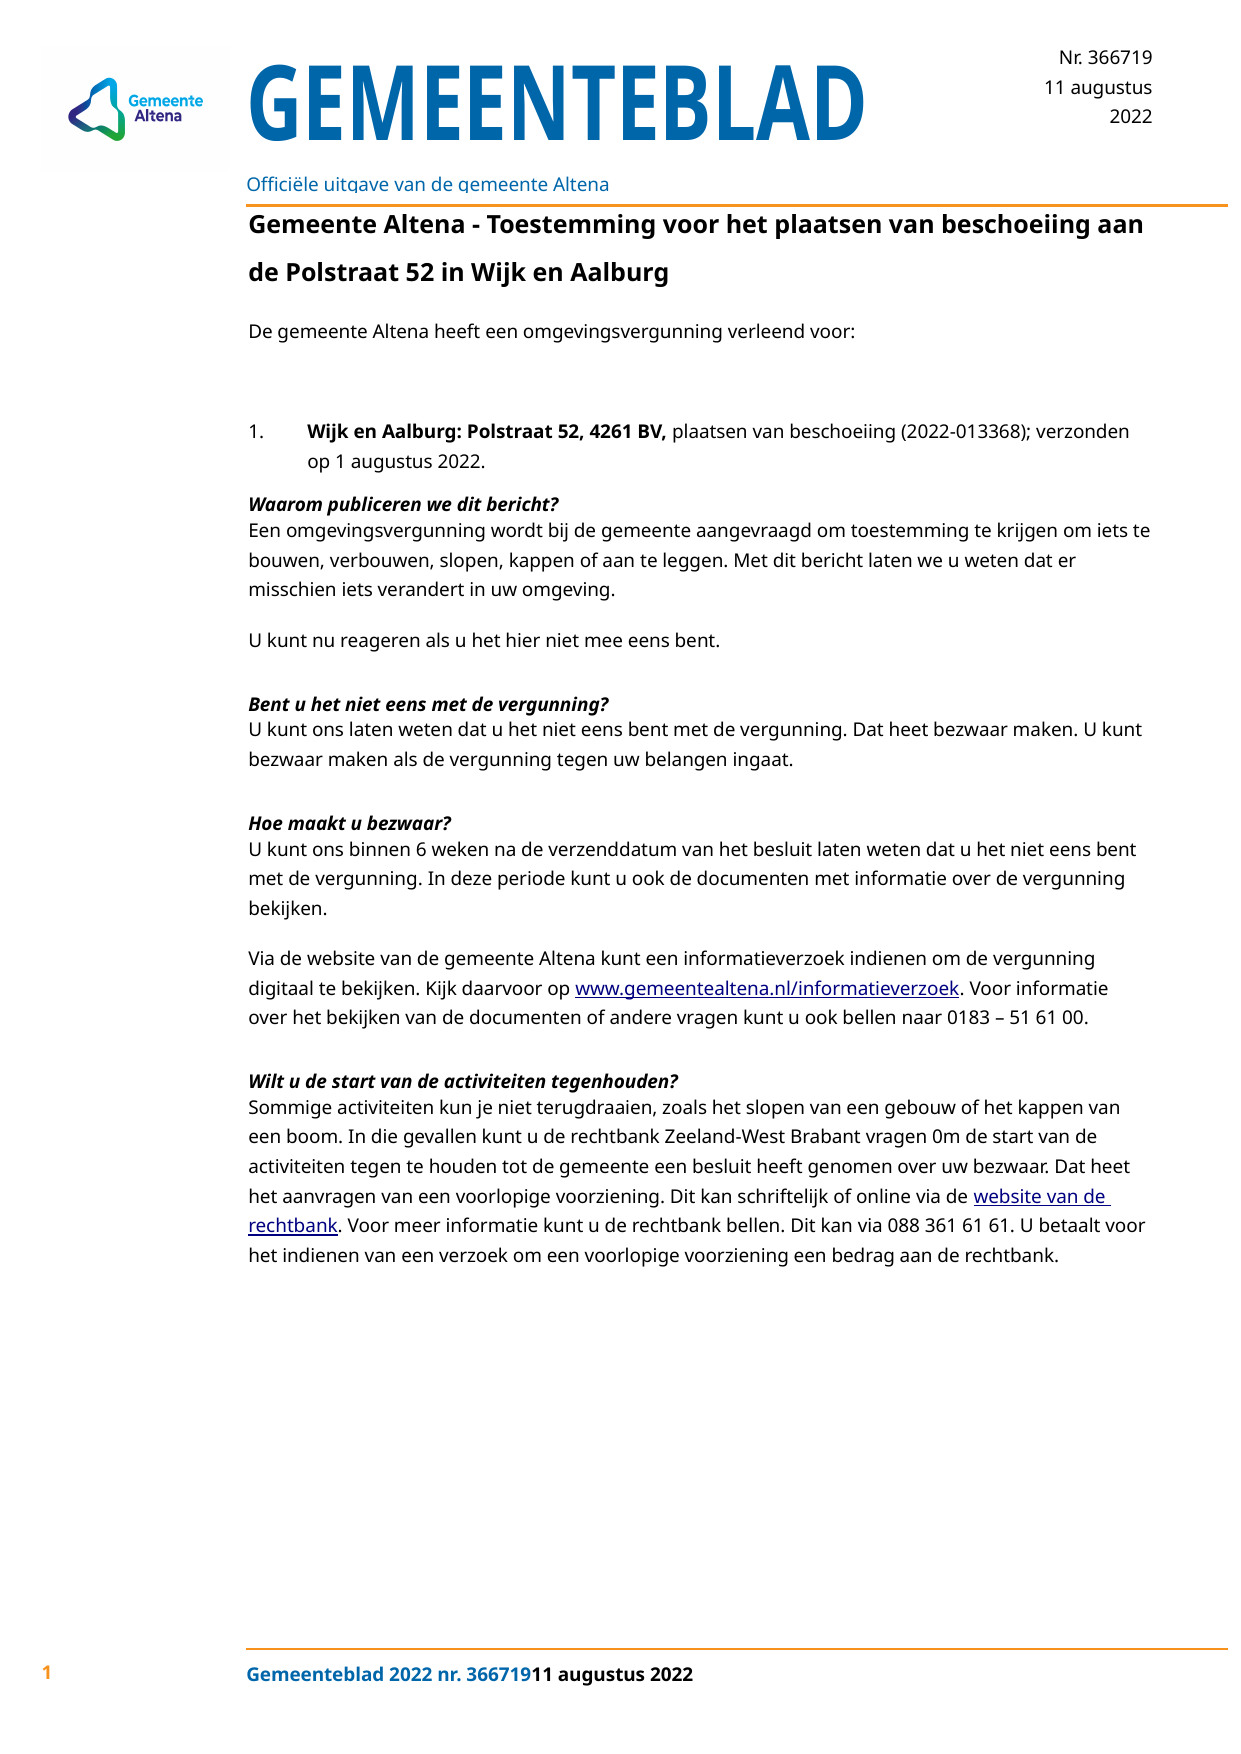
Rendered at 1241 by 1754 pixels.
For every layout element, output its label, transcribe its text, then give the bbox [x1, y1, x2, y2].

text Sommige activiteiten kun je niet terugdraaien, zoals het slopen van een gebouw of het kappen van een boom. In die gevallen kunt u de rechtbank Zeeland-West Brabant vragen 0m de start van de activiteiten tegen te houden tot de gemeente een besluit heeft genomen over uw bezwaar. Dat heet het aanvragen van een voorlopige voorziening. Dit kan schriftelijk of online via de website van de rechtbank. Voor meer informatie kunt u de rechtbank bellen. Dit kan via 088 361 61 61. U betaalt voor het indienen van een verzoek om een voorlopige voorziening een bedrag aan de rechtbank. [248, 1094, 1152, 1268]
text U kunt ons laten weten dat u het niet eens bent met de vergunning. Dat heet bezwaar maken. U kunt bezwaar maken als de vergunning tegen uw belangen ingaat. [248, 716, 1152, 772]
picture [41, 47, 231, 172]
text Een omgevingsvergunning wordt bij de gemeente aangevraagd om toestemming te krijgen om iets te bouwen, verbouwen, slopen, kappen of aan te leggen. Met dit bericht laten we u weten dat er misschien iets verandert in uw omgeving. [248, 517, 1152, 602]
text Via de website van de gemeente Altena kunt een informatieverzoek indienen om de vergunning digitaal te bekijken. Kijk daarvoor op www.gemeentealtena.nl/informatieverzoek. Voor informatie over het bekijken van de documenten of andere vragen kunt u ook bellen naar 0183 – 51 61 00. [248, 945, 1152, 1030]
text Waarom publiceren we dit bericht? [248, 491, 1152, 517]
text U kunt nu reageren als u het hier niet mee eens bent. [248, 627, 1152, 652]
text Hoe maakt u bezwaar? [248, 810, 1152, 836]
text U kunt ons binnen 6 weken na de verzenddatum van het besluit laten weten dat u het niet eens bent met de vergunning. In deze periode kunt u ook de documenten met informatie over de vergunning bekijken. [248, 836, 1152, 921]
list Wijk en Aalburg: Polstraat 52, 4261 BV, plaatsen van beschoeiing (2022-013368); verzonden op 1 augustus 2022. [248, 419, 1152, 474]
text De gemeente Altena heeft een omgevingsvergunning verleend voor: [248, 318, 1152, 344]
text Gemeente Altena - Toestemming voor het plaatsen van beschoeiing aan de Polstraat 52 in Wijk en Aalburg [248, 207, 1152, 288]
text Wilt u de start van de activiteiten tegenhouden? [248, 1068, 1152, 1094]
text Bent u het niet eens met de vergunning? [248, 691, 1152, 716]
